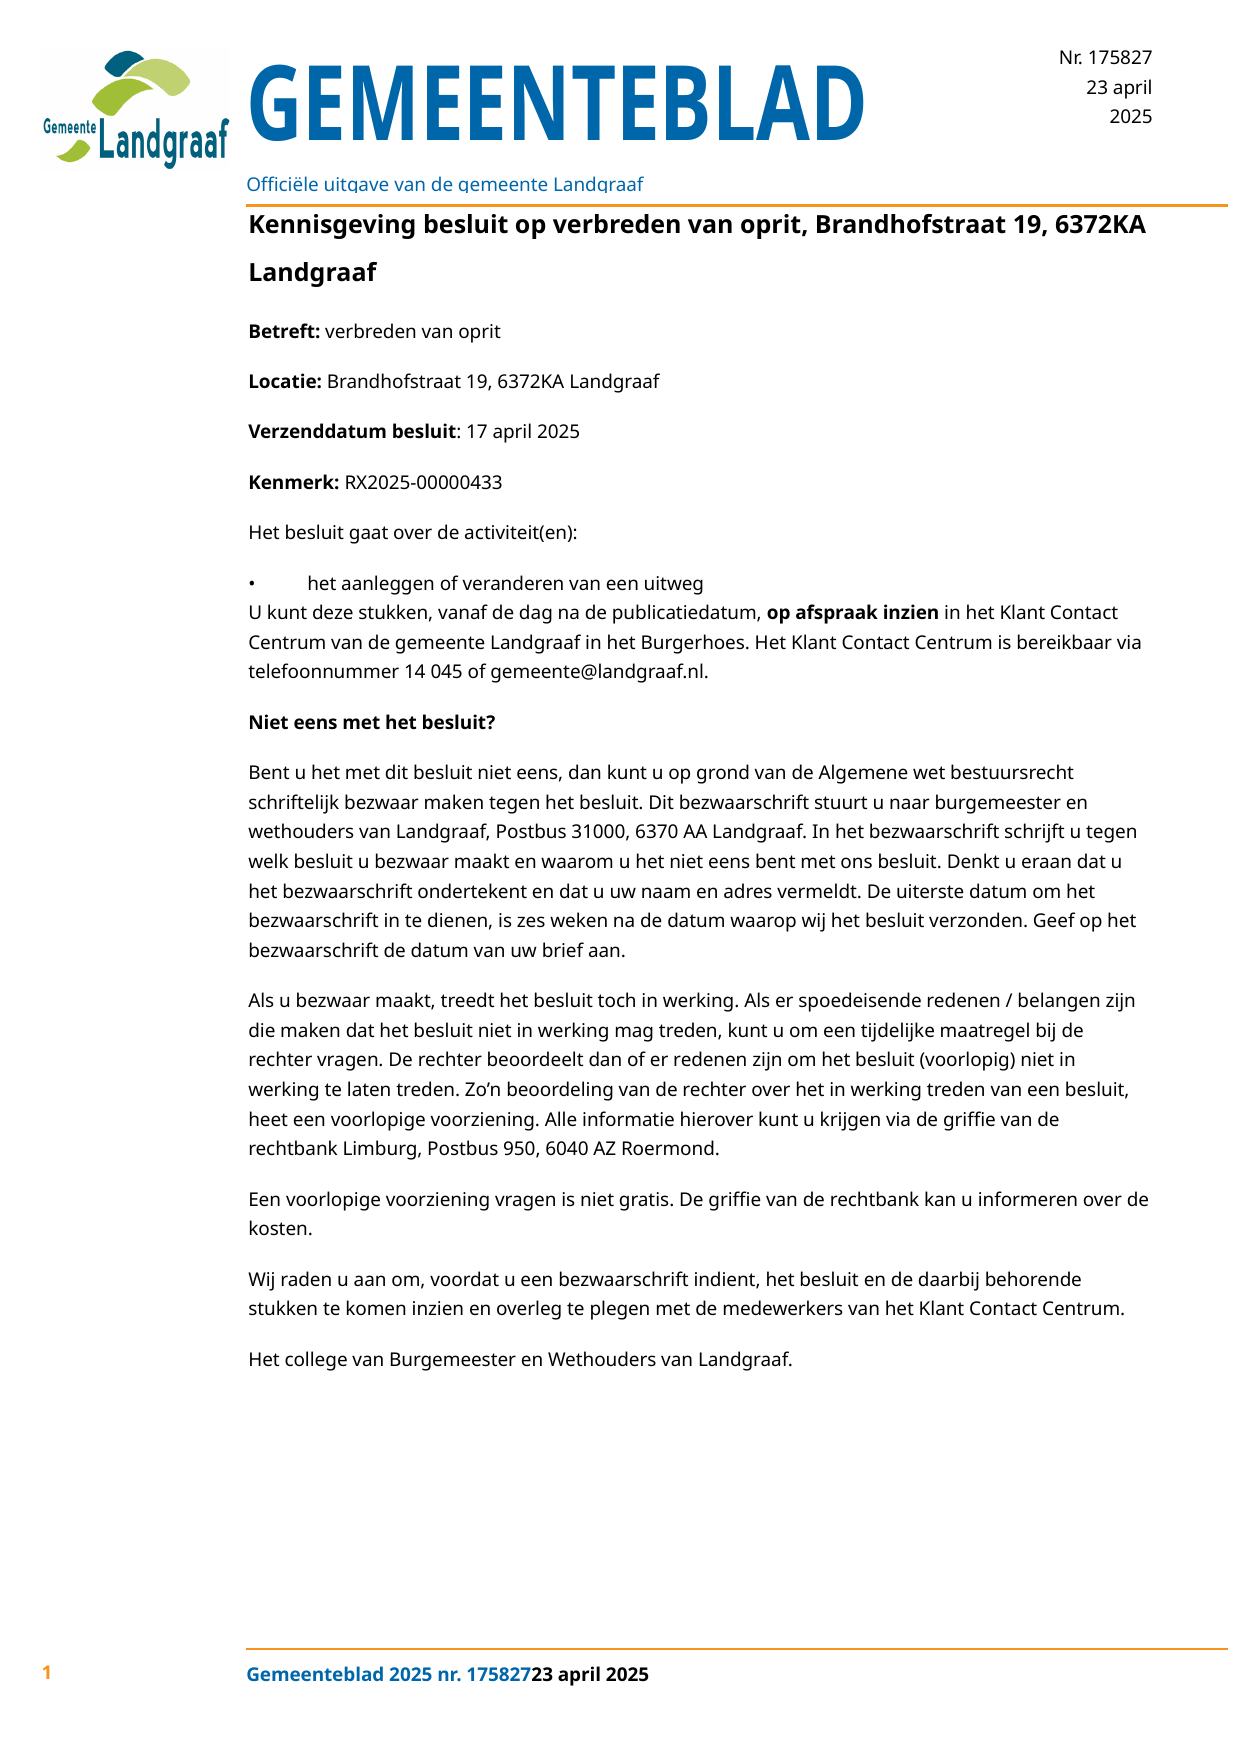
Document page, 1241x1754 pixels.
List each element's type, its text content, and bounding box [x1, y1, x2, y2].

text Bent u het met dit besluit niet eens, dan kunt u op grond van de Algemene wet bestuursrecht schriftelijk bezwaar maken tegen het besluit. Dit bezwaarschrift stuurt u naar burgemeester en wethouders van Landgraaf, Postbus 31000, 6370 AA Landgraaf. In het bezwaarschrift schrijft u tegen welk besluit u bezwaar maakt en waarom u het niet eens bent met ons besluit. Denkt u eraan dat u het bezwaarschrift ondertekent en dat u uw naam en adres vermeldt. De uiterste datum om het bezwaarschrift in te dienen, is zes weken na de datum waarop wij het besluit verzonden. Geef op het bezwaarschrift de datum van uw brief aan. [248, 759, 1152, 963]
text U kunt deze stukken, vanaf de dag na de publicatiedatum, op afspraak inzien in het Klant Contact Centrum van de gemeente Landgraaf in het Burgerhoes. Het Klant Contact Centrum is bereikbaar via telefoonnummer 14 045 of gemeente@landgraaf.nl. [248, 599, 1152, 684]
text Als u bezwaar maakt, treedt het besluit toch in werking. Als er spoedeisende redenen / belangen zijn die maken dat het besluit niet in werking mag treden, kunt u om een tijdelijke maatregel bij de rechter vragen. De rechter beoordeelt dan of er redenen zijn om het besluit (voorlopig) niet in werking te laten treden. Zo’n beoordeling van de rechter over het in werking treden van een besluit, heet een voorlopige voorziening. Alle informatie hierover kunt u krijgen via de griffie van de rechtbank Limburg, Postbus 950, 6040 AZ Roermond. [248, 987, 1152, 1161]
text Wij raden u aan om, voordat u een bezwaarschrift indient, het besluit en de daarbij behorende stukken te komen inzien en overleg te plegen met de medewerkers van het Klant Contact Centrum. [248, 1266, 1152, 1321]
text Kennisgeving besluit op verbreden van oprit, Brandhofstraat 19, 6372KA Landgraaf [248, 207, 1152, 288]
text Niet eens met het besluit? [248, 709, 1152, 735]
text Een voorlopige voorziening vragen is niet gratis. De griffie van de rechtbank kan u informeren over de kosten. [248, 1186, 1152, 1241]
text Locatie: Brandhofstraat 19, 6372KA Landgraaf [248, 368, 1152, 394]
text Kenmerk: RX2025-00000433 [248, 469, 1152, 495]
text Het besluit gaat over de activiteit(en): [248, 519, 1152, 545]
text Verzenddatum besluit: 17 april 2025 [248, 419, 1152, 444]
text Het college van Burgemeester en Wethouders van Landgraaf. [248, 1346, 1152, 1372]
picture [41, 47, 231, 172]
text Betreft: verbreden van oprit [248, 318, 1152, 344]
list het aanleggen of veranderen van een uitweg [248, 570, 1152, 596]
